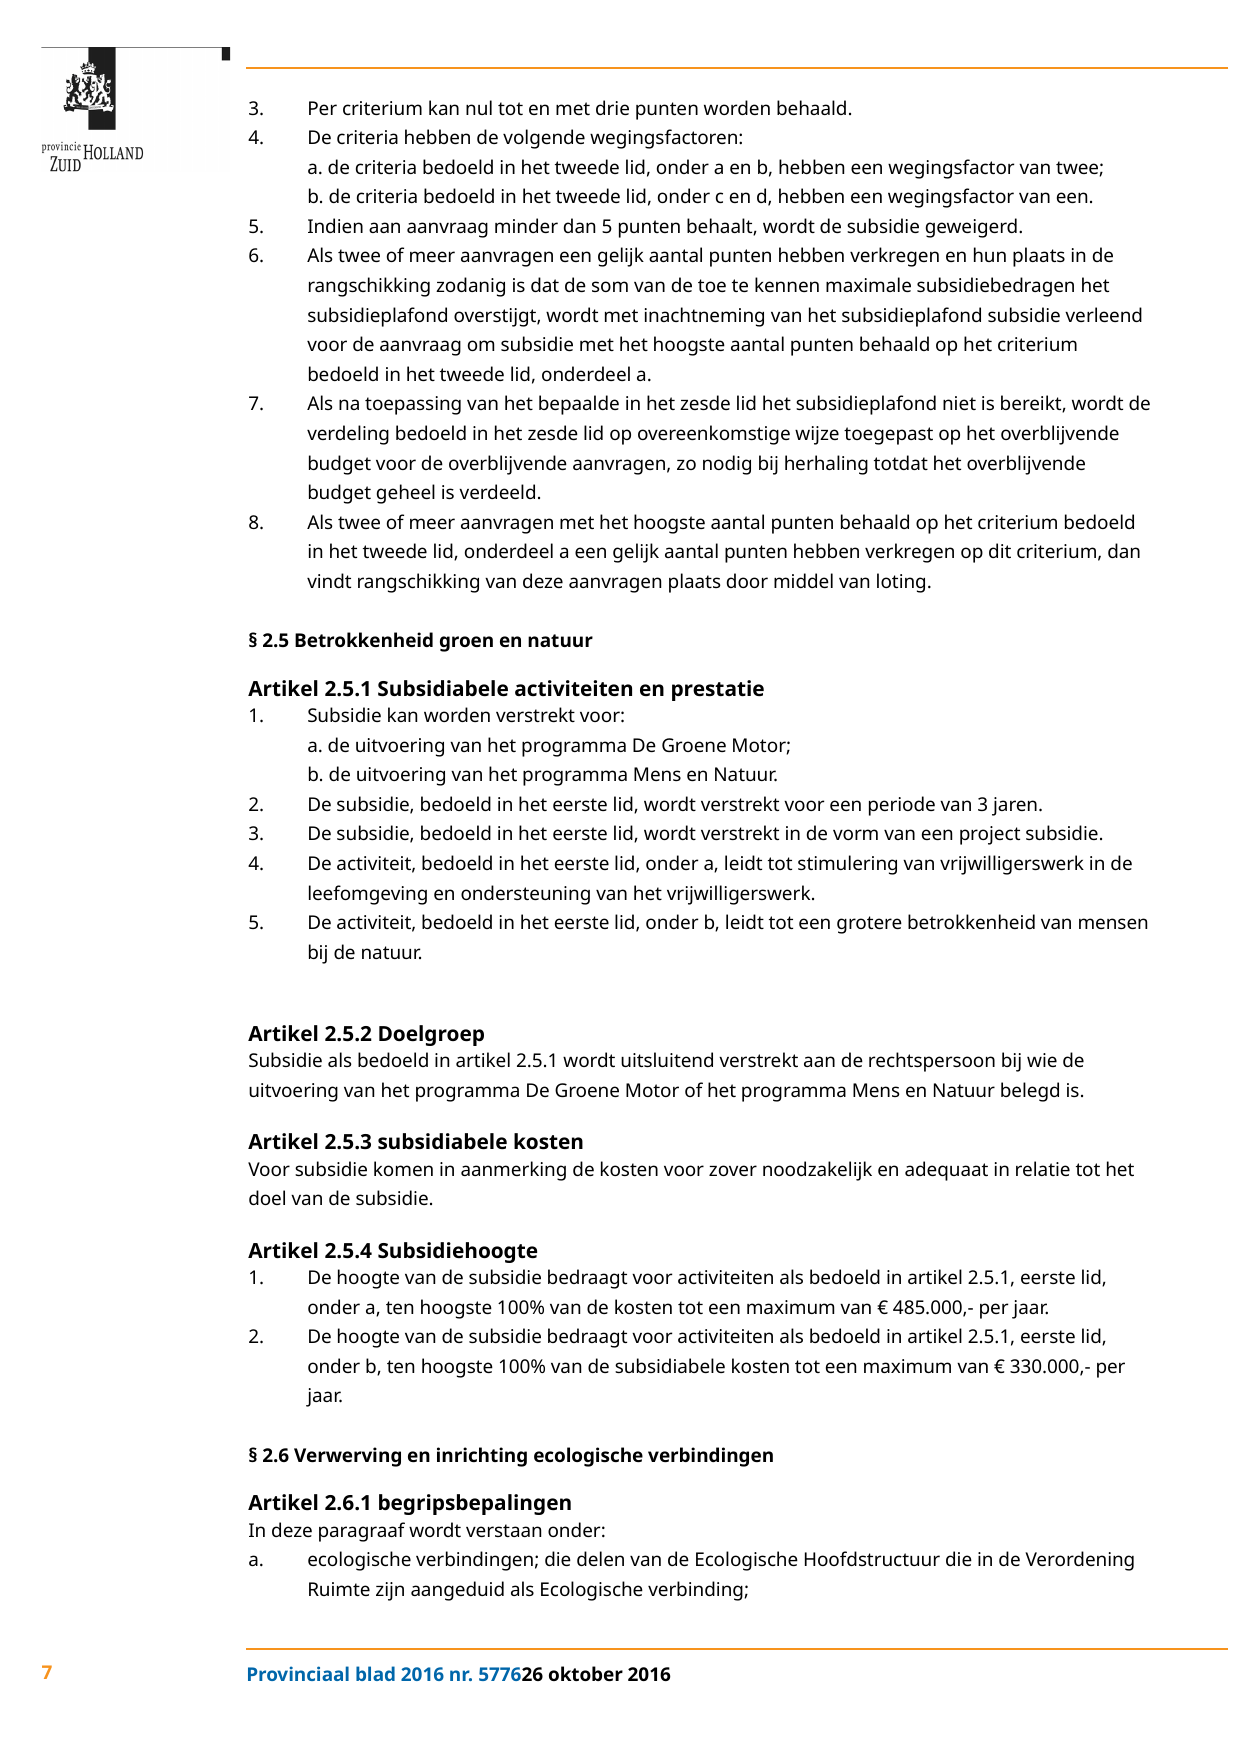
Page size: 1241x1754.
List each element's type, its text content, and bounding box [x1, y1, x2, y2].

list De activiteit, bedoeld in het eerste lid, onder b, leidt tot een grotere betrokkenheid van mensen bij de natuur. [248, 909, 1152, 965]
list Als twee of meer aanvragen met het hoogste aantal punten behaald op het criterium bedoeld in het tweede lid, onderdeel a een gelijk aantal punten hebben verkregen op dit criterium, dan vindt rangschikking van deze aanvragen plaats door middel van loting. [248, 509, 1152, 594]
text In deze paragraaf wordt verstaan onder: [248, 1517, 1152, 1542]
list De subsidie, bedoeld in het eerste lid, wordt verstrekt voor een periode van 3 jaren. [248, 791, 1152, 817]
list b. de criteria bedoeld in het tweede lid, onder c en d, hebben een wegingsfactor van een. [248, 183, 1152, 209]
text Artikel 2.5.2 Doelgroep [248, 1019, 1152, 1047]
text Artikel 2.5.3 subsidiabele kosten [248, 1127, 1152, 1156]
text Artikel 2.5.4 Subsidiehoogte [248, 1236, 1152, 1264]
list De subsidie, bedoeld in het eerste lid, wordt verstrekt in de vorm van een project subsidie. [248, 821, 1152, 846]
picture [41, 47, 231, 172]
list Als twee of meer aanvragen een gelijk aantal punten hebben verkregen en hun plaats in de rangschikking zodanig is dat de som van de toe te kennen maximale subsidiebedragen het subsidieplafond overstijgt, wordt met inachtneming van het subsidieplafond subsidie verleend voor de aanvraag om subsidie met het hoogste aantal punten behaald op het criterium bedoeld in het tweede lid, onderdeel a. [248, 243, 1152, 387]
list b. de uitvoering van het programma Mens en Natuur. [248, 761, 1152, 787]
list Subsidie kan worden verstrekt voor: [248, 702, 1152, 728]
text Subsidie als bedoeld in artikel 2.5.1 wordt uitsluitend verstrekt aan de rechtspersoon bij wie de uitvoering van het programma De Groene Motor of het programma Mens en Natuur belegd is. [248, 1047, 1152, 1103]
list De hoogte van de subsidie bedraagt voor activiteiten als bedoeld in artikel 2.5.1, eerste lid, onder a, ten hoogste 100% van de kosten tot een maximum van € 485.000,- per jaar. [248, 1264, 1152, 1319]
text § 2.6 Verwerving en inrichting ecologische verbindingen [248, 1442, 1152, 1467]
text Artikel 2.6.1 begripsbepalingen [248, 1488, 1152, 1517]
text Voor subsidie komen in aanmerking de kosten voor zover noodzakelijk en adequaat in relatie tot het doel van de subsidie. [248, 1156, 1152, 1211]
list De hoogte van de subsidie bedraagt voor activiteiten als bedoeld in artikel 2.5.1, eerste lid, onder b, ten hoogste 100% van de subsidiabele kosten tot een maximum van € 330.000,- per jaar. [248, 1323, 1152, 1408]
list Indien aan aanvraag minder dan 5 punten behaalt, wordt de subsidie geweigerd. [248, 213, 1152, 239]
list a. de uitvoering van het programma De Groene Motor; [248, 732, 1152, 758]
list ecologische verbindingen; die delen van de Ecologische Hoofdstructuur die in de Verordening Ruimte zijn aangeduid als Ecologische verbinding; [248, 1546, 1152, 1602]
list De criteria hebben de volgende wegingsfactoren: [248, 124, 1152, 150]
text Artikel 2.5.1 Subsidiabele activiteiten en prestatie [248, 674, 1152, 702]
list De activiteit, bedoeld in het eerste lid, onder a, leidt tot stimulering van vrijwilligerswerk in de leefomgeving en ondersteuning van het vrijwilligerswerk. [248, 850, 1152, 906]
list Per criterium kan nul tot en met drie punten worden behaald. [248, 95, 1152, 121]
text § 2.5 Betrokkenheid groen en natuur [248, 627, 1152, 653]
list Als na toepassing van het bepaalde in het zesde lid het subsidieplafond niet is bereikt, wordt de verdeling bedoeld in het zesde lid op overeenkomstige wijze toegepast op het overblijvende budget voor de overblijvende aanvragen, zo nodig bij herhaling totdat het overblijvende budget geheel is verdeeld. [248, 391, 1152, 505]
list a. de criteria bedoeld in het tweede lid, onder a en b, hebben een wegingsfactor van twee; [248, 154, 1152, 180]
